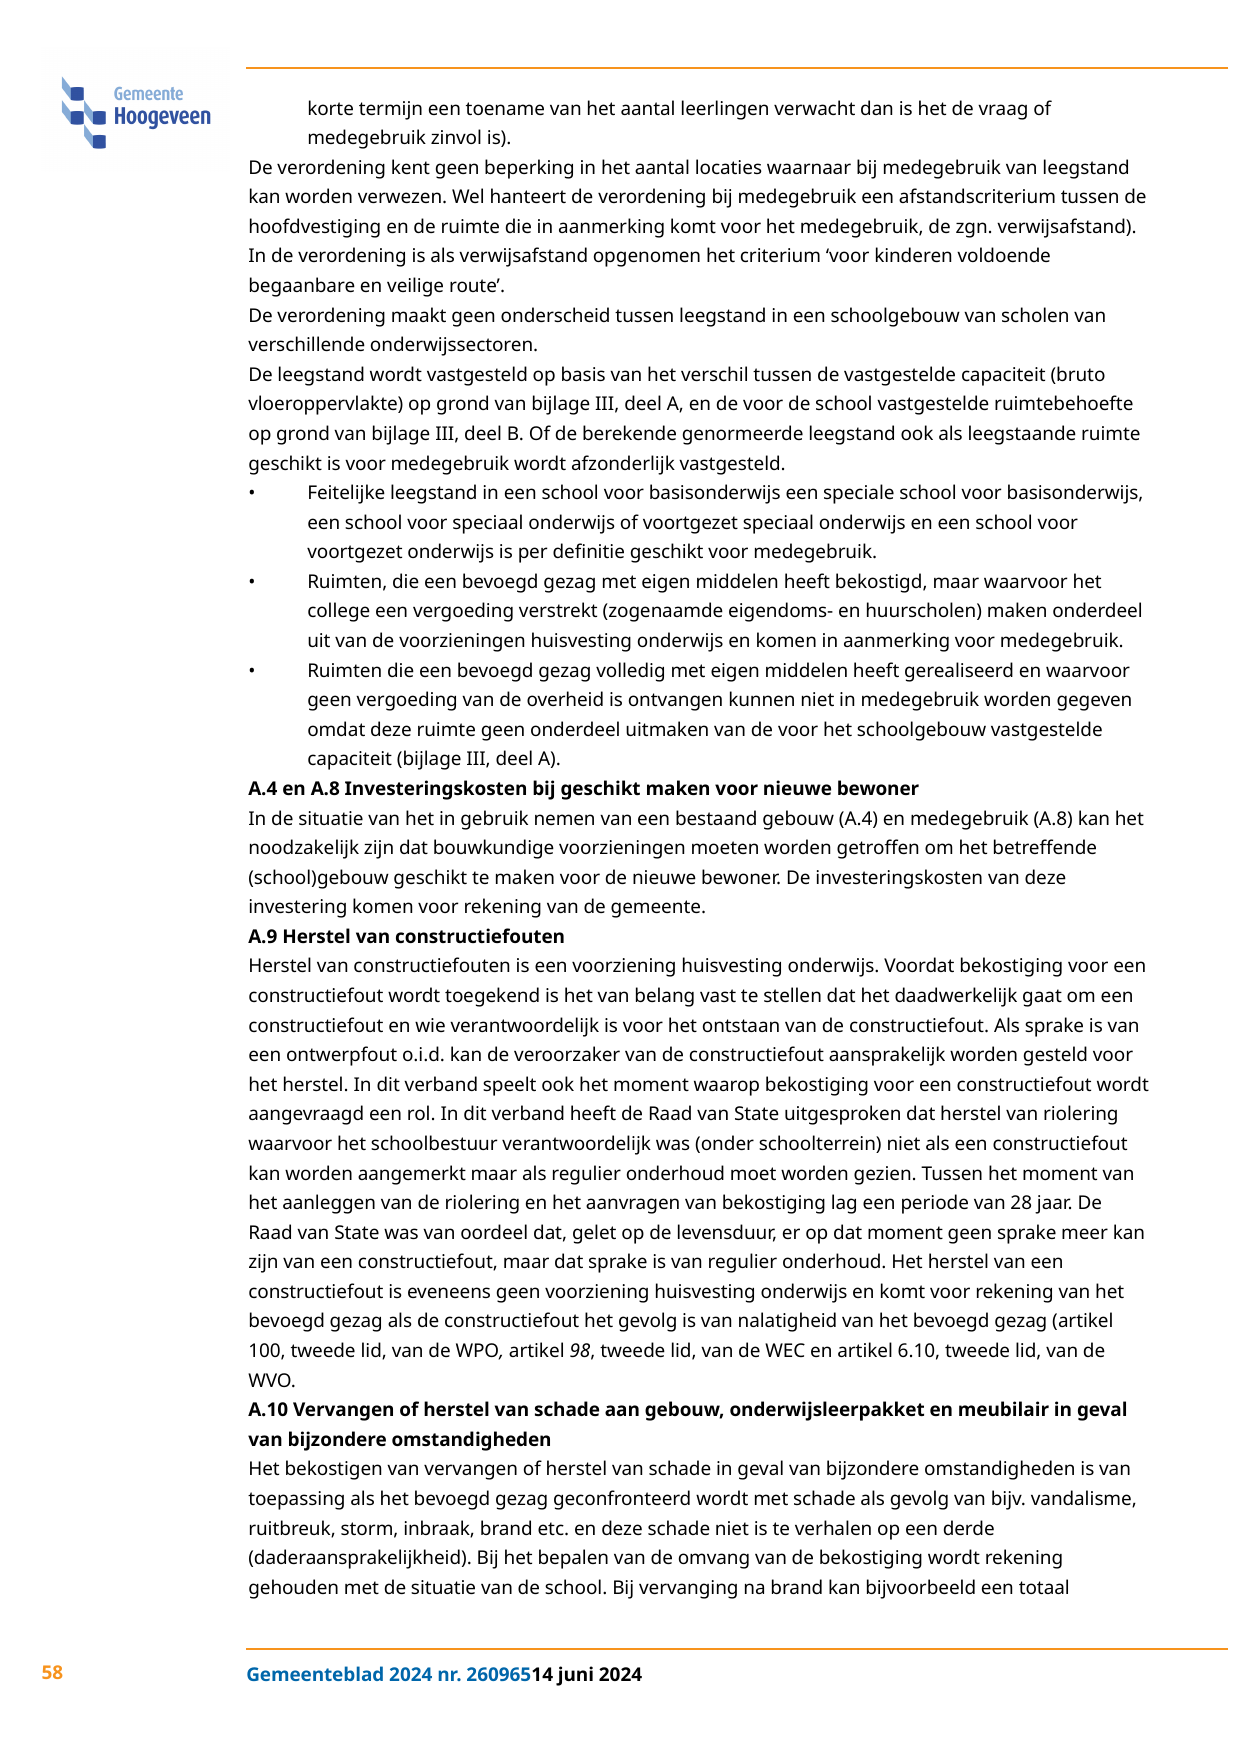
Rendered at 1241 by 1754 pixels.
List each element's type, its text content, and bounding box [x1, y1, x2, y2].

picture [41, 47, 231, 172]
text De verordening maakt geen onderscheid tussen leegstand in een schoolgebouw van scholen van verschillende onderwijssectoren. [248, 302, 1152, 357]
text A.10 Vervangen of herstel van schade aan gebouw, onderwijsleerpakket en meubilair in geval van bijzondere omstandigheden [248, 1396, 1152, 1452]
list korte termijn een toename van het aantal leerlingen verwacht dan is het de vraag of medegebruik zinvol is). [248, 95, 1152, 150]
text De verordening kent geen beperking in het aantal locaties waarnaar bij medegebruik van leegstand kan worden verwezen. Wel hanteert de verordening bij medegebruik een afstandscriterium tussen de hoofdvestiging en de ruimte die in aanmerking komt voor het medegebruik, de zgn. verwijsafstand). [248, 154, 1152, 239]
list Feitelijke leegstand in een school voor basisonderwijs een speciale school voor basisonderwijs, een school voor speciaal onderwijs of voortgezet speciaal onderwijs en een school voor voortgezet onderwijs is per definitie geschikt voor medegebruik. [248, 479, 1152, 564]
text Het bekostigen van vervangen of herstel van schade in geval van bijzondere omstandigheden is van toepassing als het bevoegd gezag geconfronteerd wordt met schade als gevolg van bijv. vandalisme, ruitbreuk, storm, inbraak, brand etc. en deze schade niet is te verhalen op een derde (daderaansprakelijkheid). Bij het bepalen van de omvang van de bekostiging wordt rekening gehouden met de situatie van de school. Bij vervanging na brand kan bijvoorbeeld een totaal [248, 1456, 1152, 1600]
text A.4 en A.8 Investeringskosten bij geschikt maken voor nieuwe bewoner [248, 775, 1152, 801]
text In de verordening is als verwijsafstand opgenomen het criterium ‘voor kinderen voldoende begaanbare en veilige route’. [248, 243, 1152, 298]
text De leegstand wordt vastgesteld op basis van het verschil tussen de vastgestelde capaciteit (bruto vloeroppervlakte) op grond van bijlage III, deel A, en de voor de school vastgestelde ruimtebehoefte op grond van bijlage III, deel B. Of de berekende genormeerde leegstand ook als leegstaande ruimte geschikt is voor medegebruik wordt afzonderlijk vastgesteld. [248, 361, 1152, 476]
text Herstel van constructiefouten is een voorziening huisvesting onderwijs. Voordat bekostiging voor een constructiefout wordt toegekend is het van belang vast te stellen dat het daadwerkelijk gaat om een constructiefout en wie verantwoordelijk is voor het ontstaan van de constructiefout. Als sprake is van een ontwerpfout o.i.d. kan de veroorzaker van de constructiefout aansprakelijk worden gesteld voor het herstel. In dit verband speelt ook het moment waarop bekostiging voor een constructiefout wordt aangevraagd een rol. In dit verband heeft de Raad van State uitgesproken dat herstel van riolering waarvoor het schoolbestuur verantwoordelijk was (onder schoolterrein) niet als een constructiefout kan worden aangemerkt maar als regulier onderhoud moet worden gezien. Tussen het moment van het aanleggen van de riolering en het aanvragen van bekostiging lag een periode van 28 jaar. De Raad van State was van oordeel dat, gelet op de levensduur, er op dat moment geen sprake meer kan zijn van een constructiefout, maar dat sprake is van regulier onderhoud. Het herstel van een constructiefout is eveneens geen voorziening huisvesting onderwijs en komt voor rekening van het bevoegd gezag als de constructiefout het gevolg is van nalatigheid van het bevoegd gezag (artikel 100, tweede lid, van de WPO, artikel 98, tweede lid, van de WEC en artikel 6.10, tweede lid, van de WVO. [248, 953, 1152, 1393]
text A.9 Herstel van constructiefouten [248, 923, 1152, 949]
list Ruimten, die een bevoegd gezag met eigen middelen heeft bekostigd, maar waarvoor het college een vergoeding verstrekt (zogenaamde eigendoms- en huurscholen) maken onderdeel uit van de voorzieningen huisvesting onderwijs en komen in aanmerking voor medegebruik. [248, 568, 1152, 653]
text In de situatie van het in gebruik nemen van een bestaand gebouw (A.4) en medegebruik (A.8) kan het noodzakelijk zijn dat bouwkundige voorzieningen moeten worden getroffen om het betreffende (school)gebouw geschikt te maken voor de nieuwe bewoner. De investeringskosten van deze investering komen voor rekening van de gemeente. [248, 805, 1152, 919]
list Ruimten die een bevoegd gezag volledig met eigen middelen heeft gerealiseerd en waarvoor geen vergoeding van de overheid is ontvangen kunnen niet in medegebruik worden gegeven omdat deze ruimte geen onderdeel uitmaken van de voor het schoolgebouw vastgestelde capaciteit (bijlage III, deel A). [248, 657, 1152, 771]
